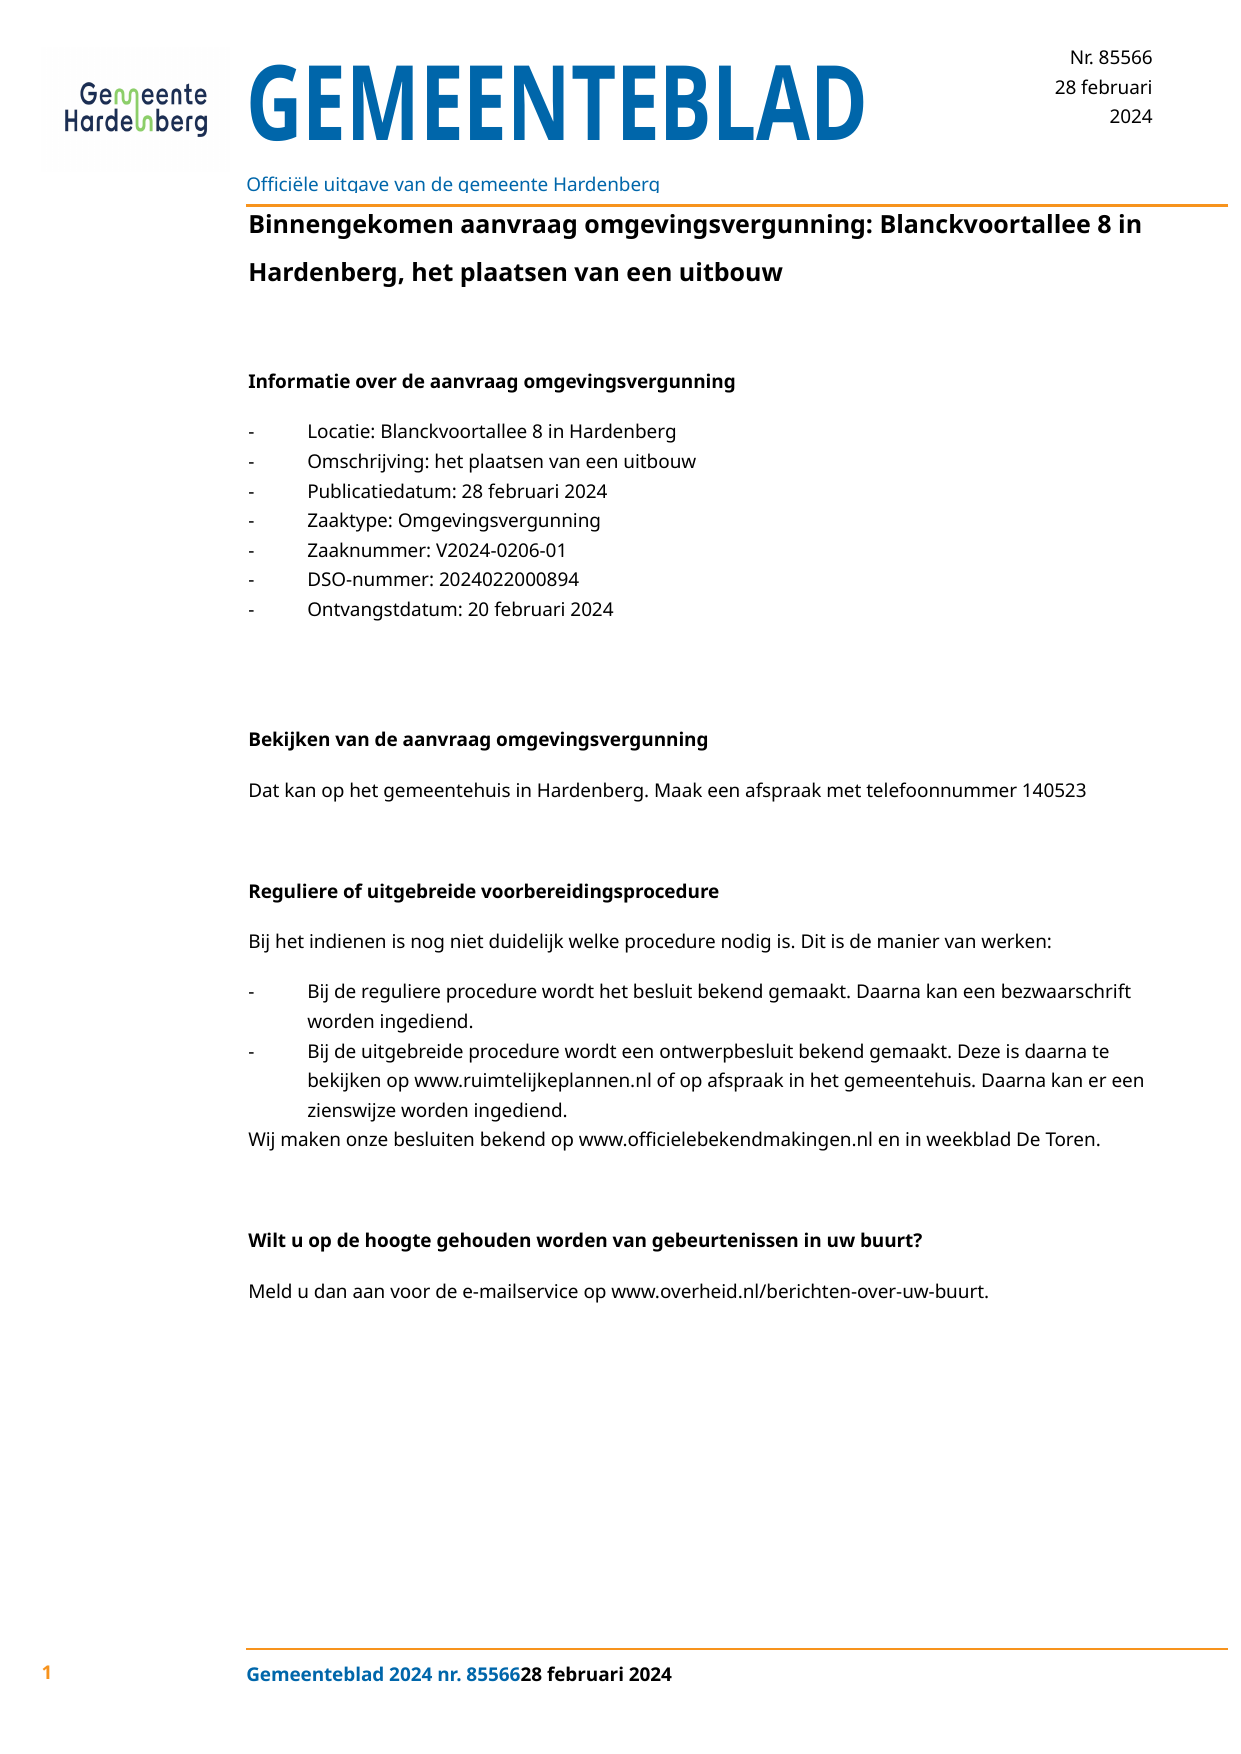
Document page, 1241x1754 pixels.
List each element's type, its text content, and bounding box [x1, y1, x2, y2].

text Informatie over de aanvraag omgevingsvergunning [248, 368, 1152, 394]
text Wilt u op de hoogte gehouden worden van gebeurtenissen in uw buurt? [248, 1227, 1152, 1253]
picture [41, 47, 231, 172]
list Omschrijving: het plaatsen van een uitbouw [248, 448, 1152, 474]
list Zaaktype: Omgevingsvergunning [248, 507, 1152, 533]
list Bij de reguliere procedure wordt het besluit bekend gemaakt. Daarna kan een bezwaarschrift worden ingediend. [248, 979, 1152, 1034]
text Reguliere of uitgebreide voorbereidingsprocedure [248, 878, 1152, 904]
text Wij maken onze besluiten bekend op www.officielebekendmakingen.nl en in weekblad De Toren. [248, 1127, 1152, 1152]
text Bij het indienen is nog niet duidelijk welke procedure nodig is. Dit is de manier van werken: [248, 928, 1152, 954]
text Dat kan op het gemeentehuis in Hardenberg. Maak een afspraak met telefoonnummer 140523 [248, 777, 1152, 803]
list Publicatiedatum: 28 februari 2024 [248, 478, 1152, 504]
list Locatie: Blanckvoortallee 8 in Hardenberg [248, 419, 1152, 444]
text Binnengekomen aanvraag omgevingsvergunning: Blanckvoortallee 8 in Hardenberg, het plaatsen van een uitbouw [248, 207, 1152, 288]
list Zaaknummer: V2024-0206-01 [248, 537, 1152, 563]
list DSO-nummer: 2024022000894 [248, 567, 1152, 592]
text Bekijken van de aanvraag omgevingsvergunning [248, 727, 1152, 752]
list Bij de uitgebreide procedure wordt een ontwerpbesluit bekend gemaakt. Deze is daarna te bekijken op www.ruimtelijkeplannen.nl of op afspraak in het gemeentehuis. Daarna kan er een zienswijze worden ingediend. [248, 1038, 1152, 1123]
list Ontvangstdatum: 20 februari 2024 [248, 596, 1152, 622]
text Meld u dan aan voor de e-mailservice op www.overheid.nl/berichten-over-uw-buurt. [248, 1278, 1152, 1304]
